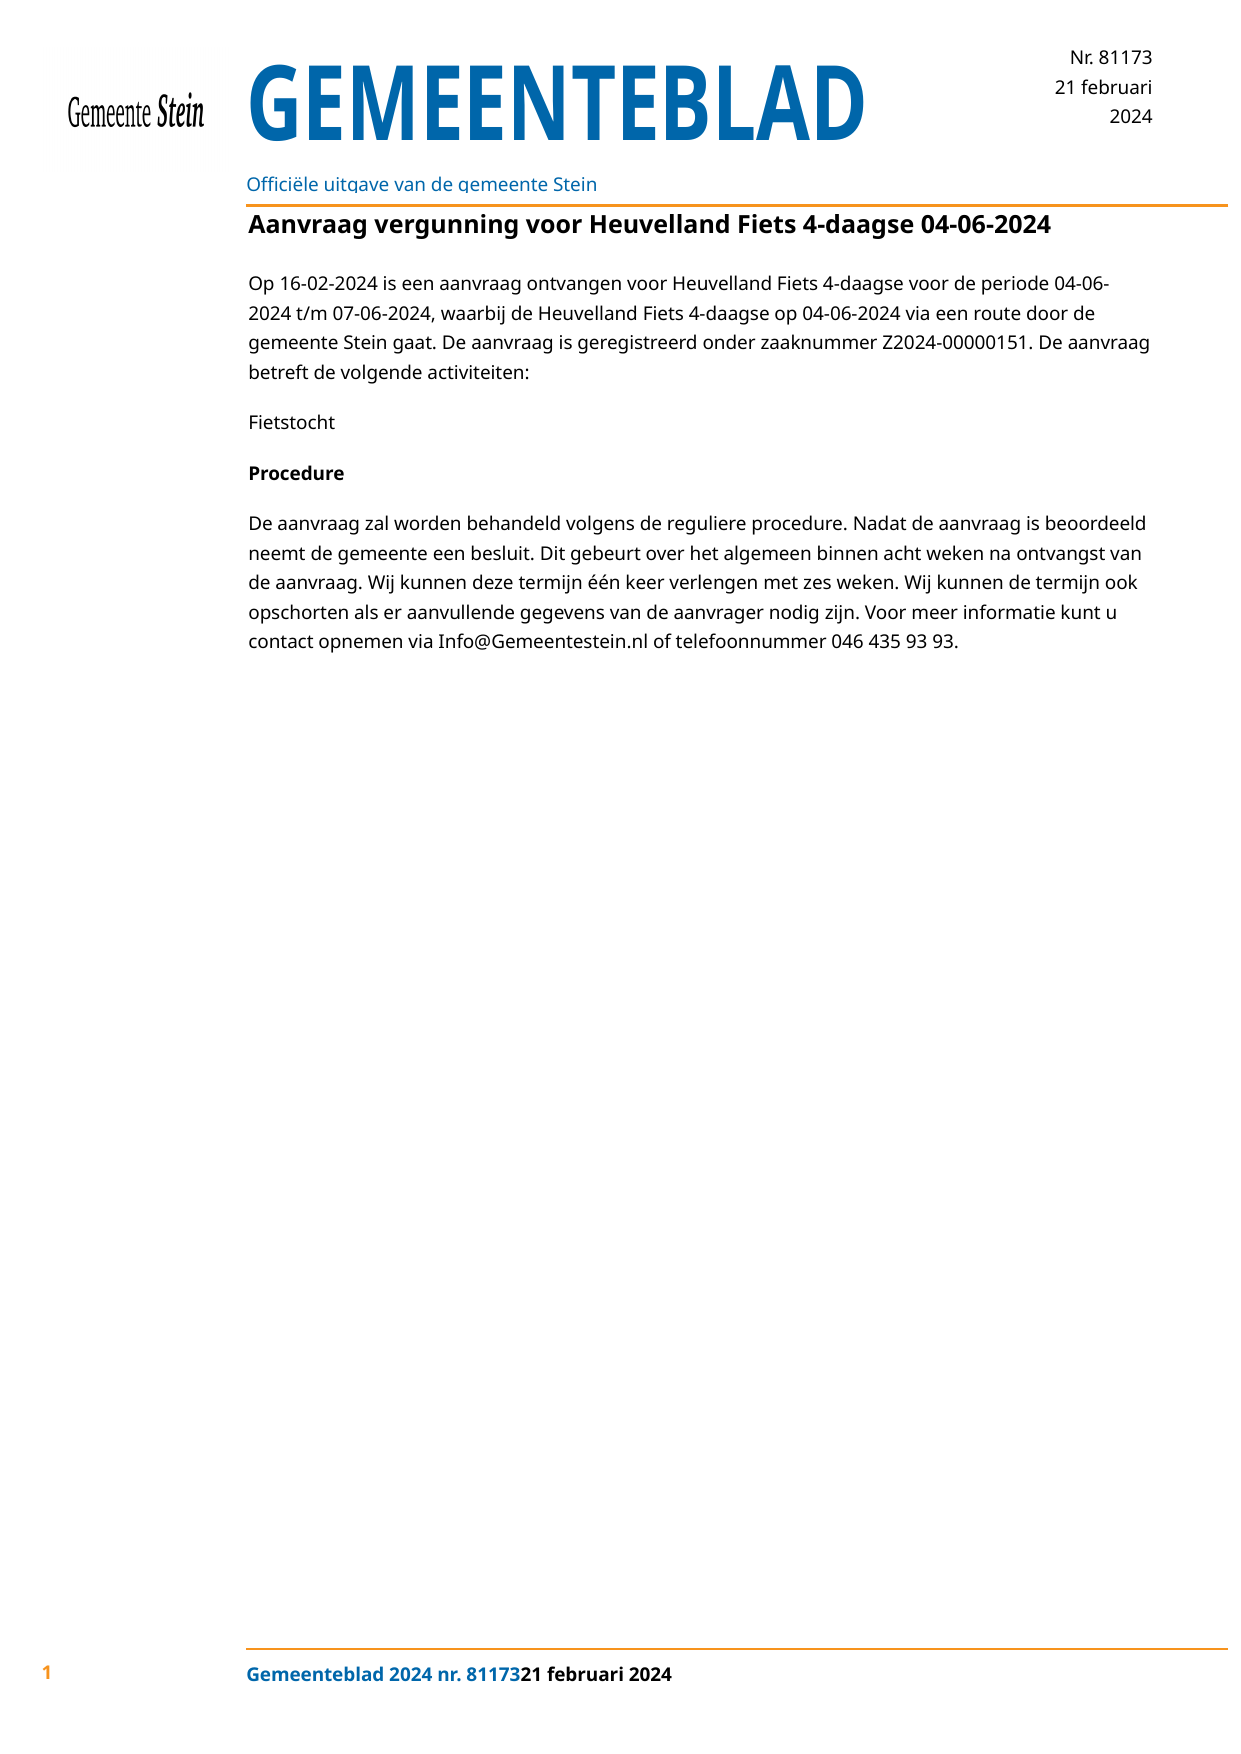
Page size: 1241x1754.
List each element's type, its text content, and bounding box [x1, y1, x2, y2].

text Procedure [248, 460, 1152, 486]
text Op 16-02-2024 is een aanvraag ontvangen voor Heuvelland Fiets 4-daagse voor de periode 04-06-2024 t/m 07-06-2024, waarbij de Heuvelland Fiets 4-daagse op 04-06-2024 via een route door de gemeente Stein gaat. De aanvraag is geregistreerd onder zaaknummer Z2024-00000151. De aanvraag betreft de volgende activiteiten: [248, 270, 1152, 385]
text Fietstocht [248, 409, 1152, 435]
text De aanvraag zal worden behandeld volgens de reguliere procedure. Nadat de aanvraag is beoordeeld neemt de gemeente een besluit. Dit gebeurt over het algemeen binnen acht weken na ontvangst van de aanvraag. Wij kunnen deze termijn één keer verlengen met zes weken. Wij kunnen de termijn ook opschorten als er aanvullende gegevens van de aanvrager nodig zijn. Voor meer informatie kunt u contact opnemen via Info@Gemeentestein.nl of telefoonnummer 046 435 93 93. [248, 510, 1152, 654]
text Aanvraag vergunning voor Heuvelland Fiets 4-daagse 04-06-2024 [248, 207, 1152, 241]
picture [41, 47, 231, 172]
